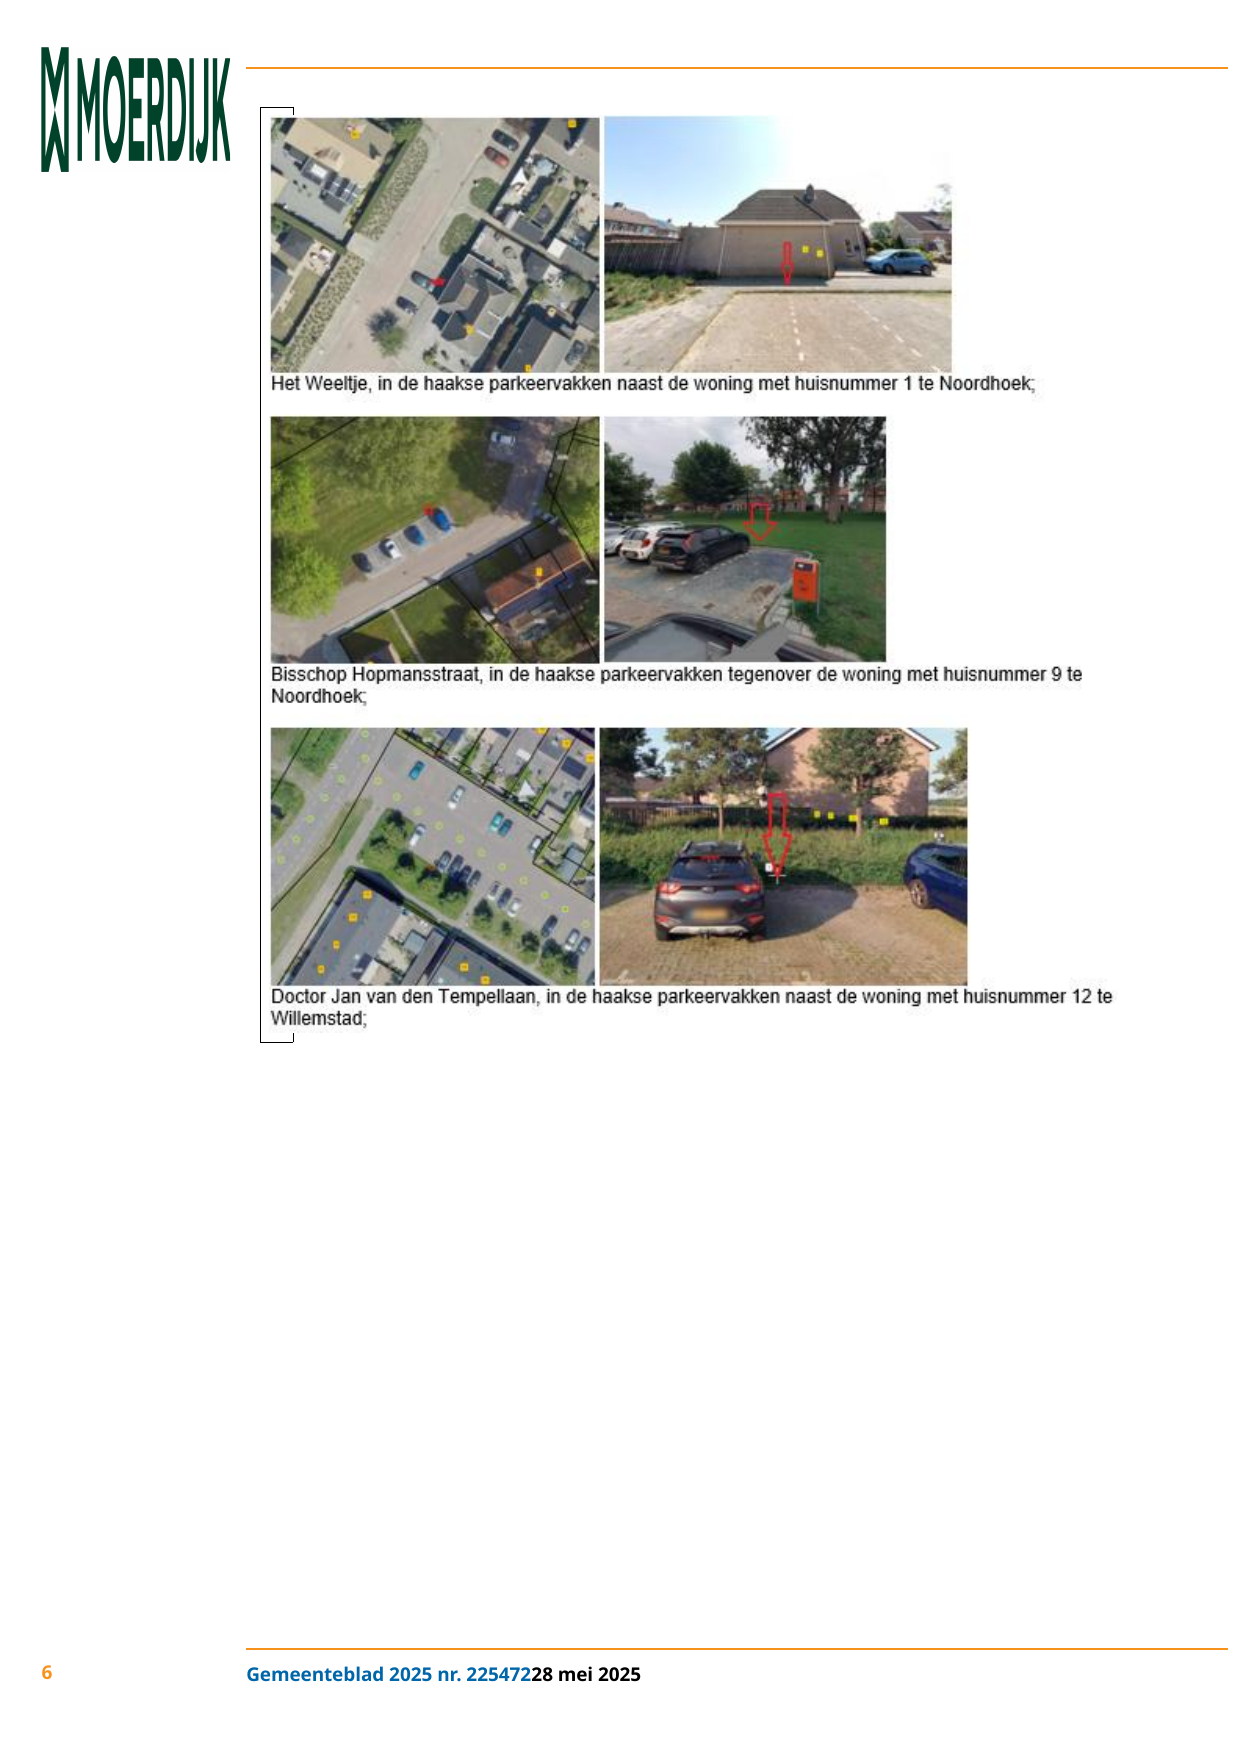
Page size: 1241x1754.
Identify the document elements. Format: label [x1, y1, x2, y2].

picture [268, 115, 1118, 1033]
picture [41, 47, 231, 172]
